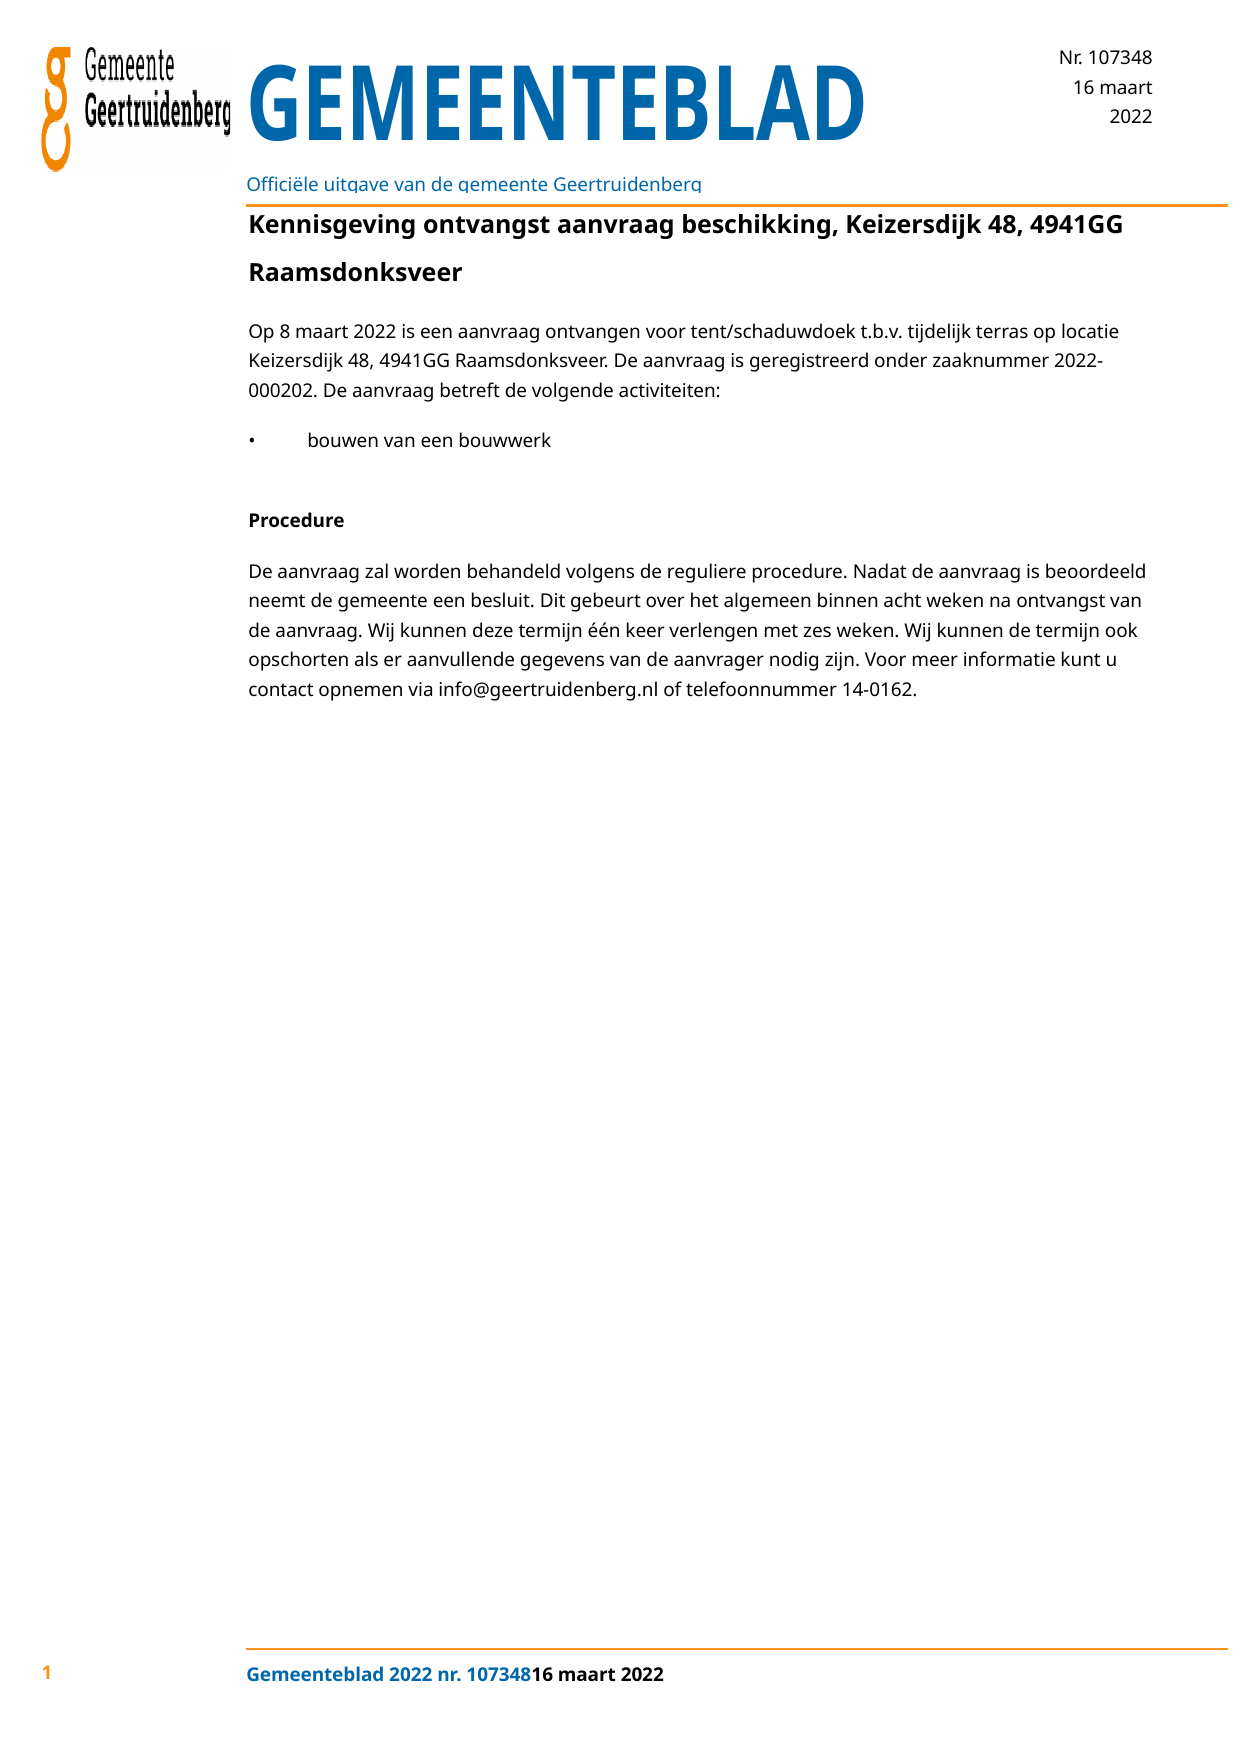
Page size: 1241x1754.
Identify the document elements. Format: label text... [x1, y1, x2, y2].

text Op 8 maart 2022 is een aanvraag ontvangen voor tent/schaduwdoek t.b.v. tijdelijk terras op locatie Keizersdijk 48, 4941GG Raamsdonksveer. De aanvraag is geregistreerd onder zaaknummer 2022-000202. De aanvraag betreft de volgende activiteiten: [248, 318, 1152, 403]
picture [41, 47, 231, 172]
text Kennisgeving ontvangst aanvraag beschikking, Keizersdijk 48, 4941GG Raamsdonksveer [248, 207, 1152, 288]
text Procedure [248, 507, 1152, 533]
text De aanvraag zal worden behandeld volgens de reguliere procedure. Nadat de aanvraag is beoordeeld neemt de gemeente een besluit. Dit gebeurt over het algemeen binnen acht weken na ontvangst van de aanvraag. Wij kunnen deze termijn één keer verlengen met zes weken. Wij kunnen de termijn ook opschorten als er aanvullende gegevens van de aanvrager nodig zijn. Voor meer informatie kunt u contact opnemen via info@geertruidenberg.nl of telefoonnummer 14-0162. [248, 558, 1152, 702]
list bouwen van een bouwwerk [248, 427, 1152, 453]
